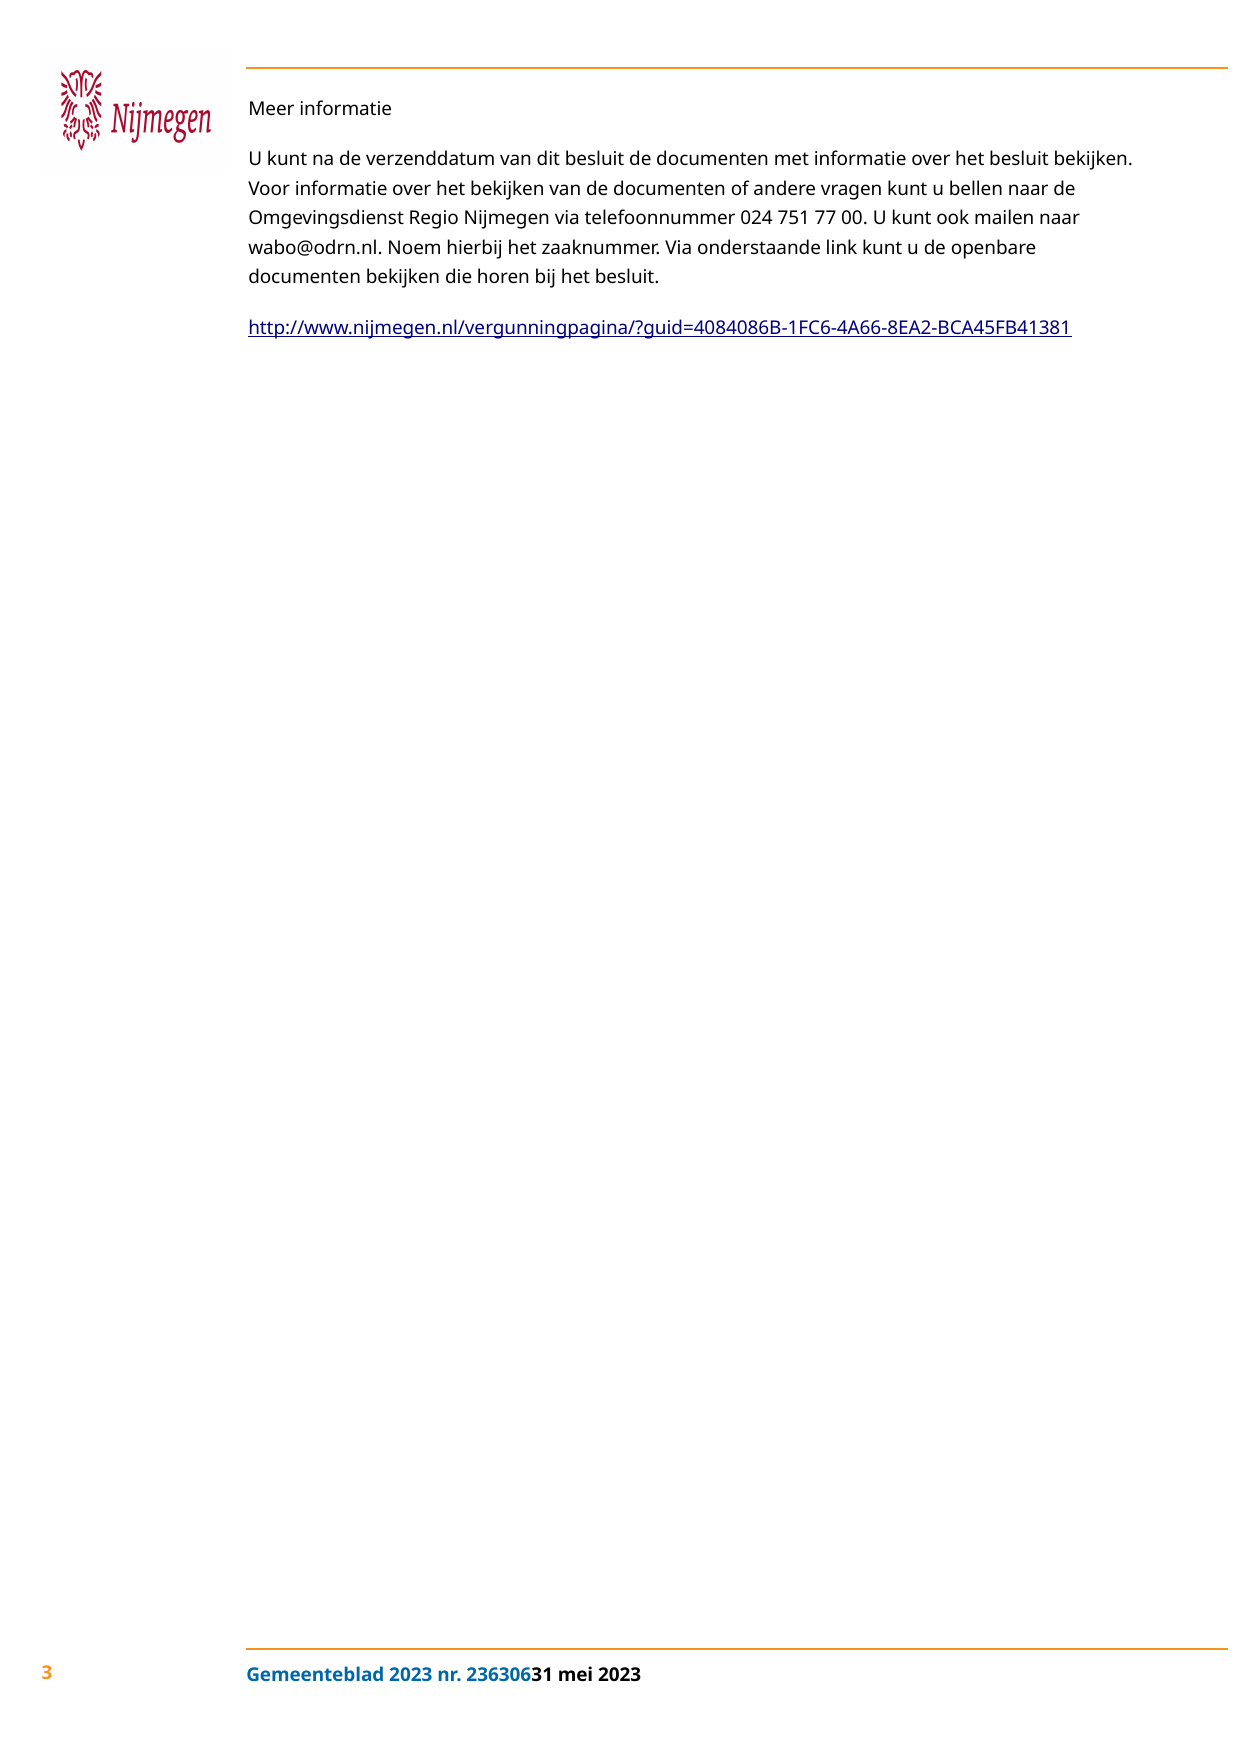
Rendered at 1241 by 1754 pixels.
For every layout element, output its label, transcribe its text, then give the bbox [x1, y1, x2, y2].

text http://www.nijmegen.nl/vergunningpagina/?guid=4084086B-1FC6-4A66-8EA2-BCA45FB41381 [248, 314, 1152, 340]
text Meer informatie [248, 95, 1152, 121]
text U kunt na de verzenddatum van dit besluit de documenten met informatie over het besluit bekijken. Voor informatie over het bekijken van de documenten of andere vragen kunt u bellen naar de Omgevingsdienst Regio Nijmegen via telefoonnummer 024 751 77 00. U kunt ook mailen naar wabo@odrn.nl. Noem hierbij het zaaknummer. Via onderstaande link kunt u de openbare documenten bekijken die horen bij het besluit. [248, 145, 1152, 289]
picture [41, 47, 231, 172]
